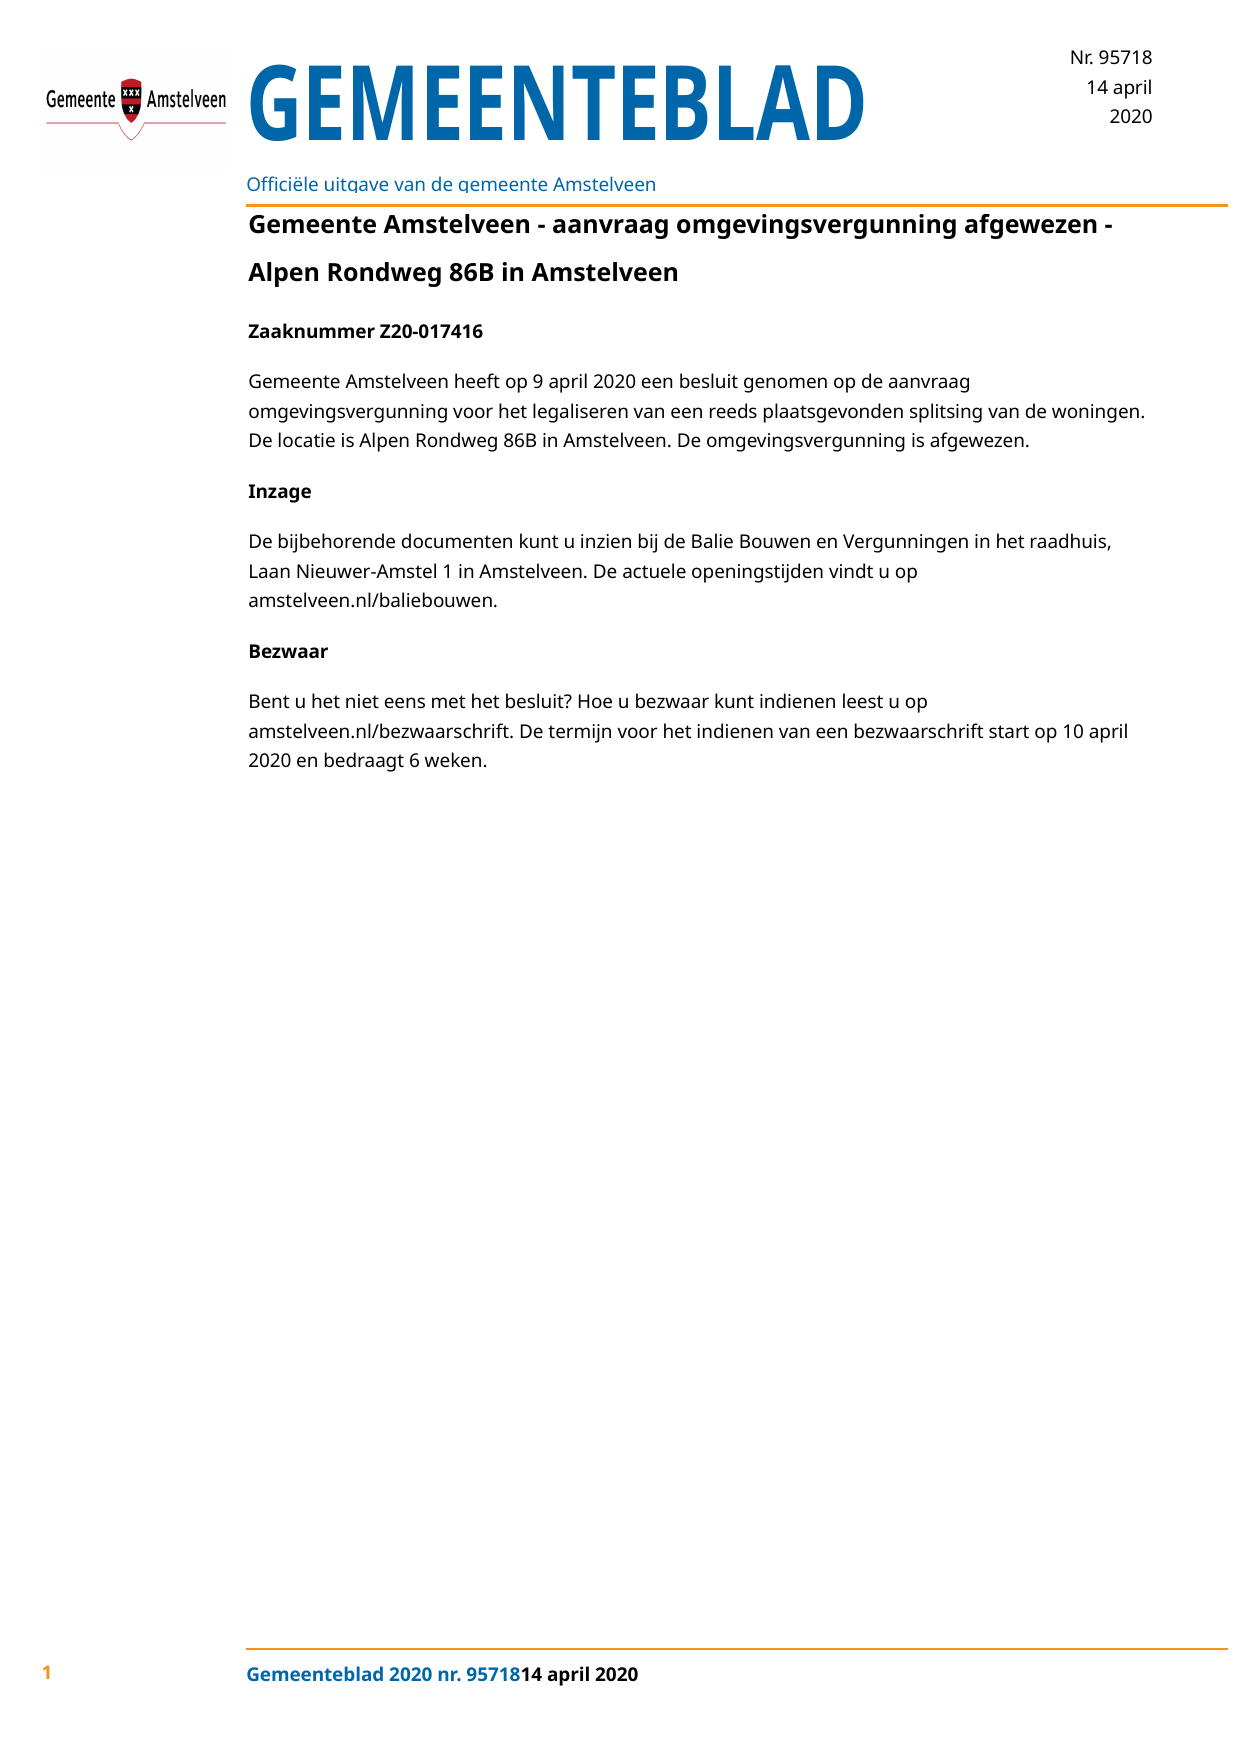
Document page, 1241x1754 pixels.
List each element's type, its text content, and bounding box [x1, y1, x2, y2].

text Bent u het niet eens met het besluit? Hoe u bezwaar kunt indienen leest u op amstelveen.nl/bezwaarschrift. De termijn voor het indienen van een bezwaarschrift start op 10 april 2020 en bedraagt 6 weken. [248, 688, 1152, 773]
text Bezwaar [248, 638, 1152, 664]
text Gemeente Amstelveen heeft op 9 april 2020 een besluit genomen op de aanvraag omgevingsvergunning voor het legaliseren van een reeds plaatsgevonden splitsing van de woningen. De locatie is Alpen Rondweg 86B in Amstelveen. De omgevingsvergunning is afgewezen. [248, 368, 1152, 453]
text Gemeente Amstelveen - aanvraag omgevingsvergunning afgewezen - Alpen Rondweg 86B in Amstelveen [248, 207, 1152, 288]
text De bijbehorende documenten kunt u inzien bij de Balie Bouwen en Vergunningen in het raadhuis, Laan Nieuwer-Amstel 1 in Amstelveen. De actuele openingstijden vindt u op amstelveen.nl/baliebouwen. [248, 528, 1152, 613]
text Zaaknummer Z20-017416 [248, 318, 1152, 344]
picture [41, 47, 231, 172]
text Inzage [248, 478, 1152, 504]
